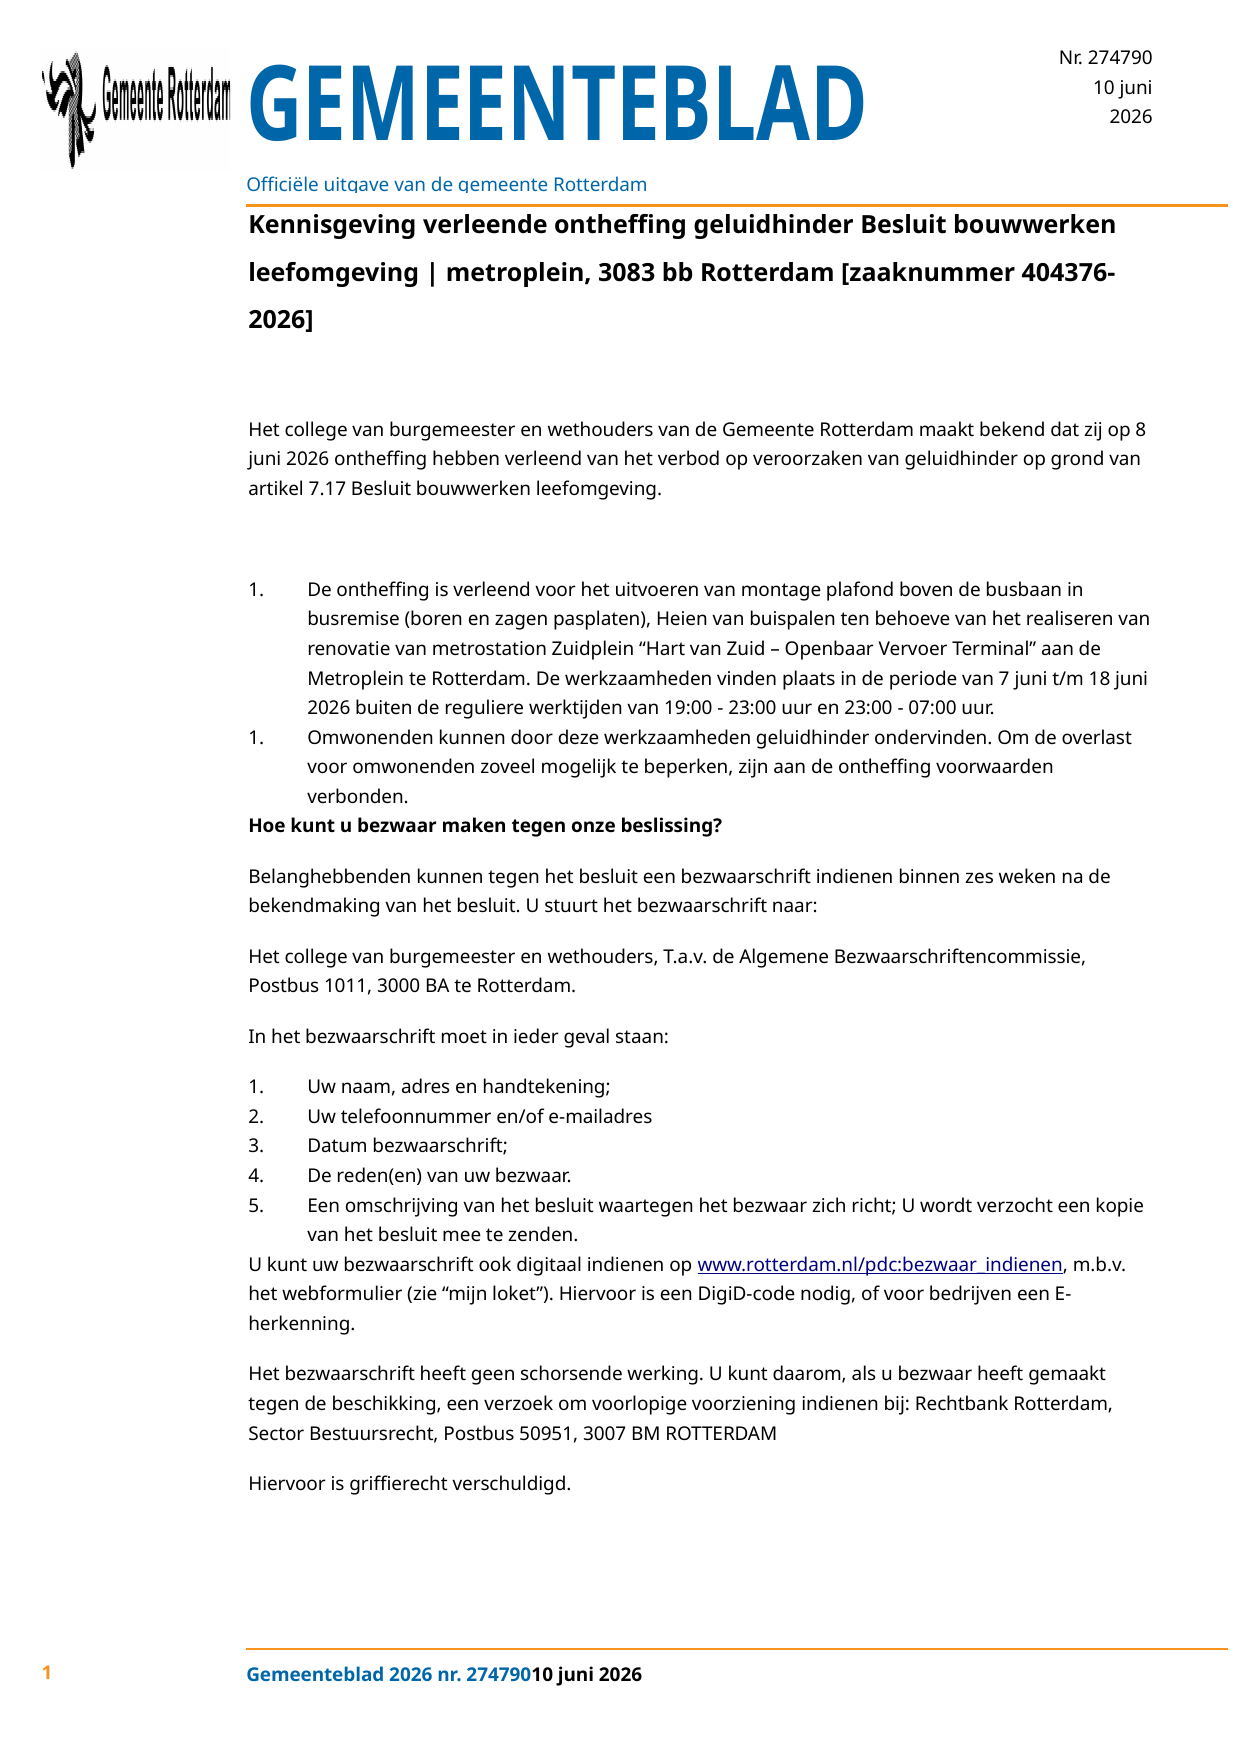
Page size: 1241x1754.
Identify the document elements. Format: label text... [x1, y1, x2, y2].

text Kennisgeving verleende ontheffing geluidhinder Besluit bouwwerken leefomgeving | metroplein, 3083 bb Rotterdam [zaaknummer 404376-2026] [248, 207, 1152, 336]
list Uw telefoonnummer en/of e-mailadres [248, 1103, 1152, 1129]
text Hiervoor is griffierecht verschuldigd. [248, 1470, 1152, 1496]
list Datum bezwaarschrift; [248, 1133, 1152, 1158]
text U kunt uw bezwaarschrift ook digitaal indienen op www.rotterdam.nl/pdc:bezwaar_indienen, m.b.v. het webformulier (zie “mijn loket”). Hiervoor is een DigiD-code nodig, of voor bedrijven een E-herkenning. [248, 1251, 1152, 1336]
text Hoe kunt u bezwaar maken tegen onze beslissing? [248, 813, 1152, 838]
list Uw naam, adres en handtekening; [248, 1073, 1152, 1099]
text Het bezwaarschrift heeft geen schorsende werking. U kunt daarom, als u bezwaar heeft gemaakt tegen de beschikking, een verzoek om voorlopige voorziening indienen bij: Rechtbank Rotterdam, Sector Bestuursrecht, Postbus 50951, 3007 BM ROTTERDAM [248, 1361, 1152, 1445]
text In het bezwaarschrift moet in ieder geval staan: [248, 1023, 1152, 1049]
list De ontheffing is verleend voor het uitvoeren van montage plafond boven de busbaan in busremise (boren en zagen pasplaten), Heien van buispalen ten behoeve van het realiseren van renovatie van metrostation Zuidplein “Hart van Zuid – Openbaar Vervoer Terminal” aan de Metroplein te Rotterdam. De werkzaamheden vinden plaats in de periode van 7 juni t/m 18 juni 2026 buiten de reguliere werktijden van 19:00 - 23:00 uur en 23:00 - 07:00 uur. [248, 576, 1152, 720]
list Omwonenden kunnen door deze werkzaamheden geluidhinder ondervinden. Om de overlast voor omwonenden zoveel mogelijk te beperken, zijn aan de ontheffing voorwaarden verbonden. [248, 724, 1152, 809]
text Het college van burgemeester en wethouders van de Gemeente Rotterdam maakt bekend dat zij op 8 juni 2026 ontheffing hebben verleend van het verbod op veroorzaken van geluidhinder op grond van artikel 7.17 Besluit bouwwerken leefomgeving. [248, 416, 1152, 501]
text Het college van burgemeester en wethouders, T.a.v. de Algemene Bezwaarschriftencommissie, Postbus 1011, 3000 BA te Rotterdam. [248, 943, 1152, 998]
text Belanghebbenden kunnen tegen het besluit een bezwaarschrift indienen binnen zes weken na de bekendmaking van het besluit. U stuurt het bezwaarschrift naar: [248, 863, 1152, 918]
picture [41, 47, 231, 172]
list Een omschrijving van het besluit waartegen het bezwaar zich richt; U wordt verzocht een kopie van het besluit mee te zenden. [248, 1192, 1152, 1247]
list De reden(en) van uw bezwaar. [248, 1162, 1152, 1188]
